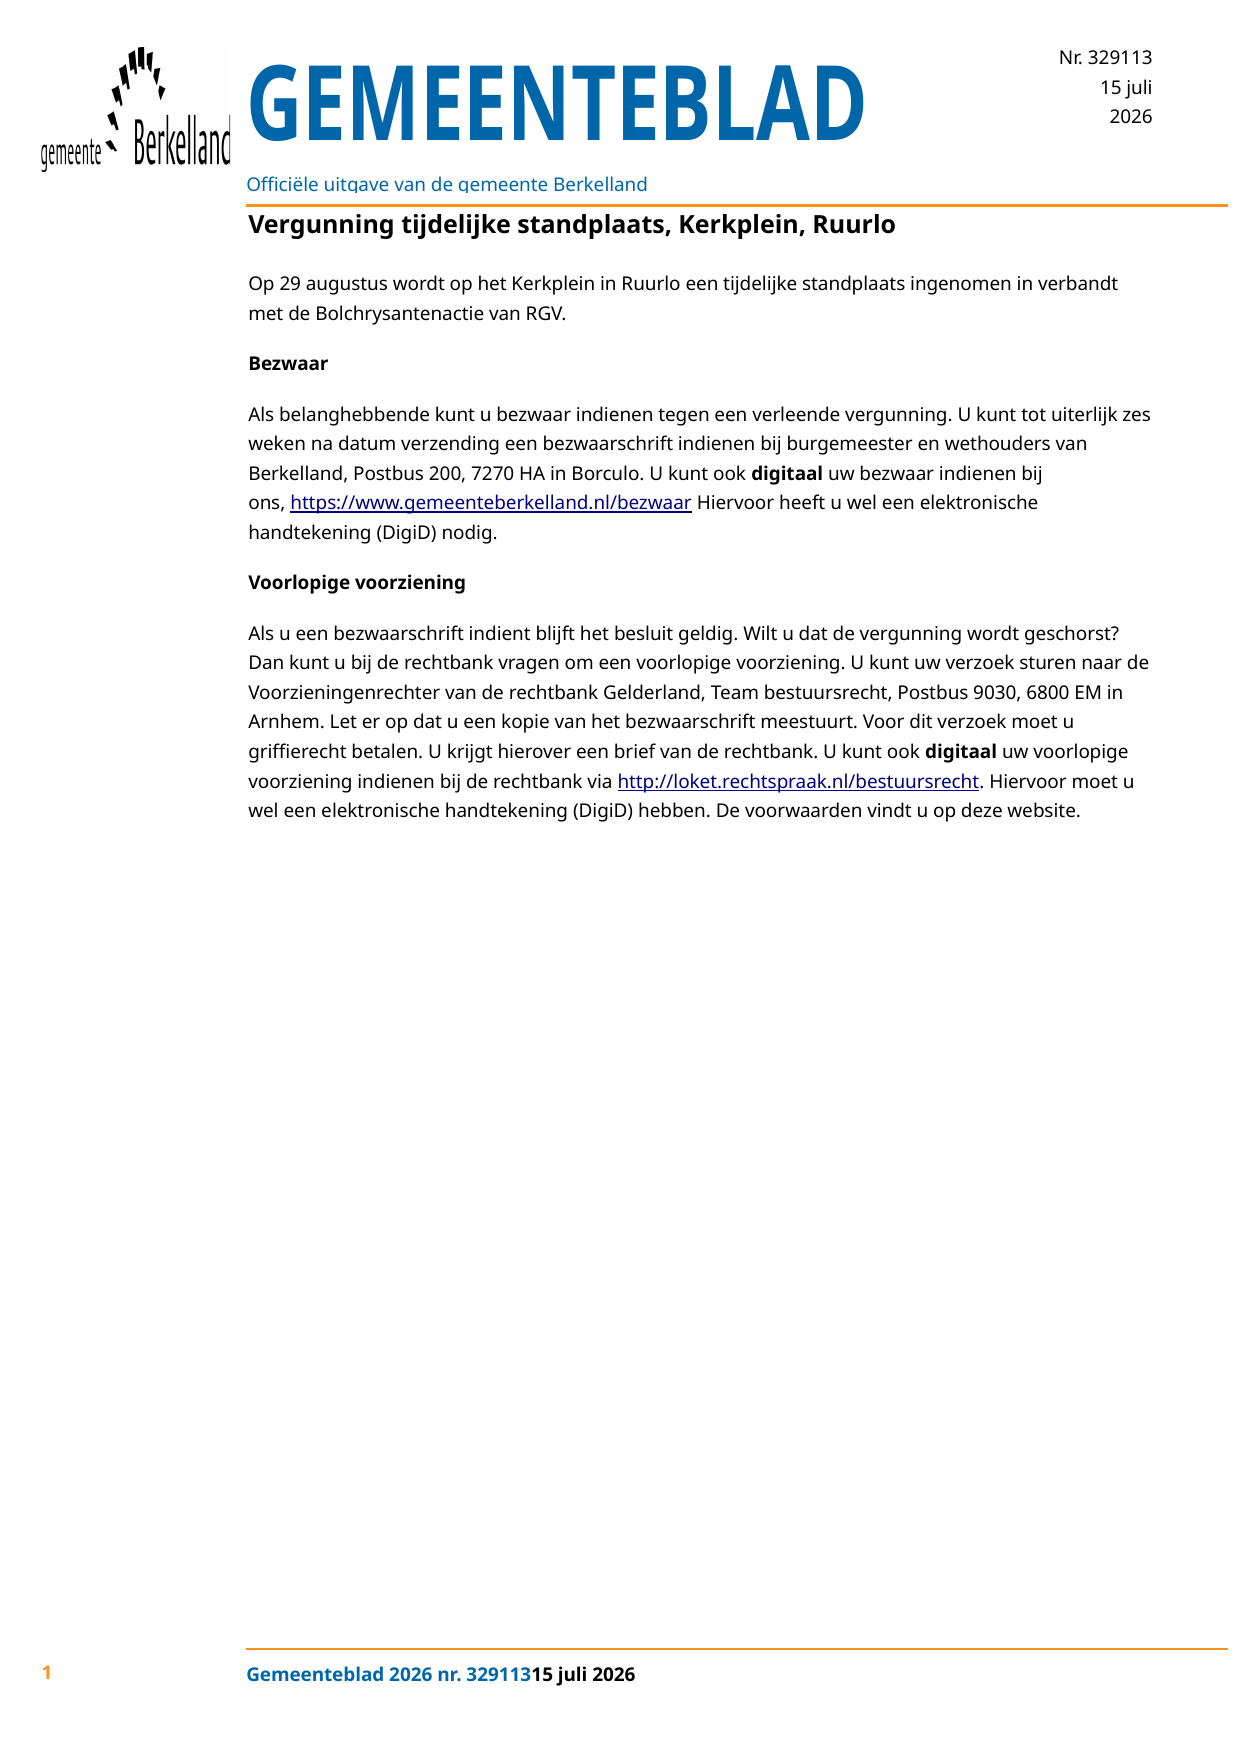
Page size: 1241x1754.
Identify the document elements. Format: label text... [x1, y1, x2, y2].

text Bezwaar [248, 350, 1152, 376]
text Vergunning tijdelijke standplaats, Kerkplein, Ruurlo [248, 207, 1152, 241]
text Op 29 augustus wordt op het Kerkplein in Ruurlo een tijdelijke standplaats ingenomen in verbandt met de Bolchrysantenactie van RGV. [248, 270, 1152, 326]
text Als belanghebbende kunt u bezwaar indienen tegen een verleende vergunning. U kunt tot uiterlijk zes weken na datum verzending een bezwaarschrift indienen bij burgemeester en wethouders van Berkelland, Postbus 200, 7270 HA in Borculo. U kunt ook digitaal uw bezwaar indienen bij ons, https://www.gemeenteberkelland.nl/bezwaar Hiervoor heeft u wel een elektronische handtekening (DigiD) nodig. [248, 401, 1152, 545]
text Voorlopige voorziening [248, 569, 1152, 595]
picture [41, 47, 231, 172]
text Als u een bezwaarschrift indient blijft het besluit geldig. Wilt u dat de vergunning wordt geschorst? Dan kunt u bij de rechtbank vragen om een voorlopige voorziening. U kunt uw verzoek sturen naar de Voorzieningenrechter van de rechtbank Gelderland, Team bestuursrecht, Postbus 9030, 6800 EM in Arnhem. Let er op dat u een kopie van het bezwaarschrift meestuurt. Voor dit verzoek moet u griffierecht betalen. U krijgt hierover een brief van de rechtbank. U kunt ook digitaal uw voorlopige voorziening indienen bij de rechtbank via http://loket.rechtspraak.nl/bestuursrecht. Hiervoor moet u wel een elektronische handtekening (DigiD) hebben. De voorwaarden vindt u op deze website. [248, 620, 1152, 823]
